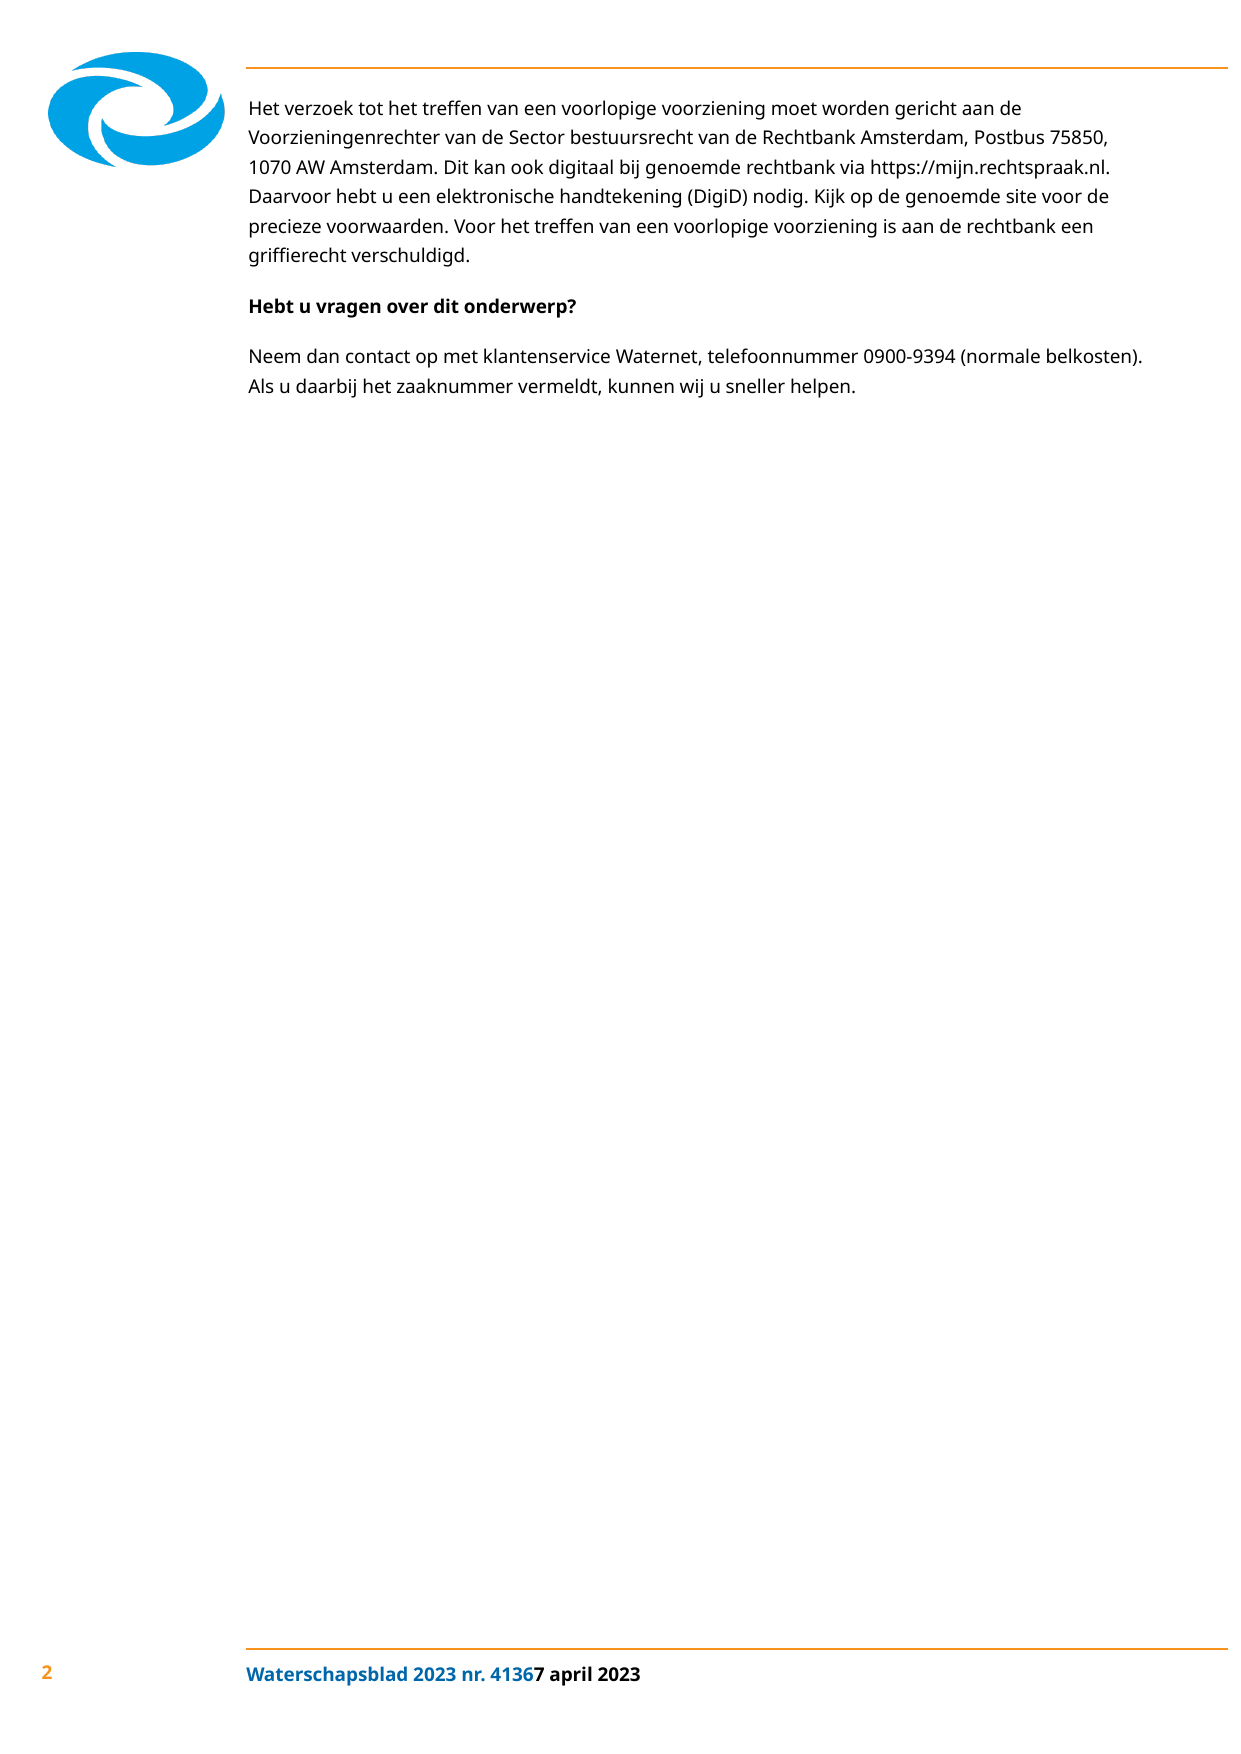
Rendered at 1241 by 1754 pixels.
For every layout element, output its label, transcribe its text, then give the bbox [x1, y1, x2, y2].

text Het verzoek tot het treffen van een voorlopige voorziening moet worden gericht aan de Voorzieningenrechter van de Sector bestuursrecht van de Rechtbank Amsterdam, Postbus 75850, 1070 AW Amsterdam. Dit kan ook digitaal bij genoemde rechtbank via https://mijn.rechtspraak.nl. Daarvoor hebt u een elektronische handtekening (DigiD) nodig. Kijk op de genoemde site voor de precieze voorwaarden. Voor het treffen van een voorlopige voorziening is aan de rechtbank een griffierecht verschuldigd. [248, 95, 1152, 268]
text Neem dan contact op met klantenservice Waternet, telefoonnummer 0900-9394 (normale belkosten). Als u daarbij het zaaknummer vermeldt, kunnen wij u sneller helpen. [248, 343, 1152, 399]
picture [41, 47, 231, 172]
text Hebt u vragen over dit onderwerp? [248, 293, 1152, 319]
